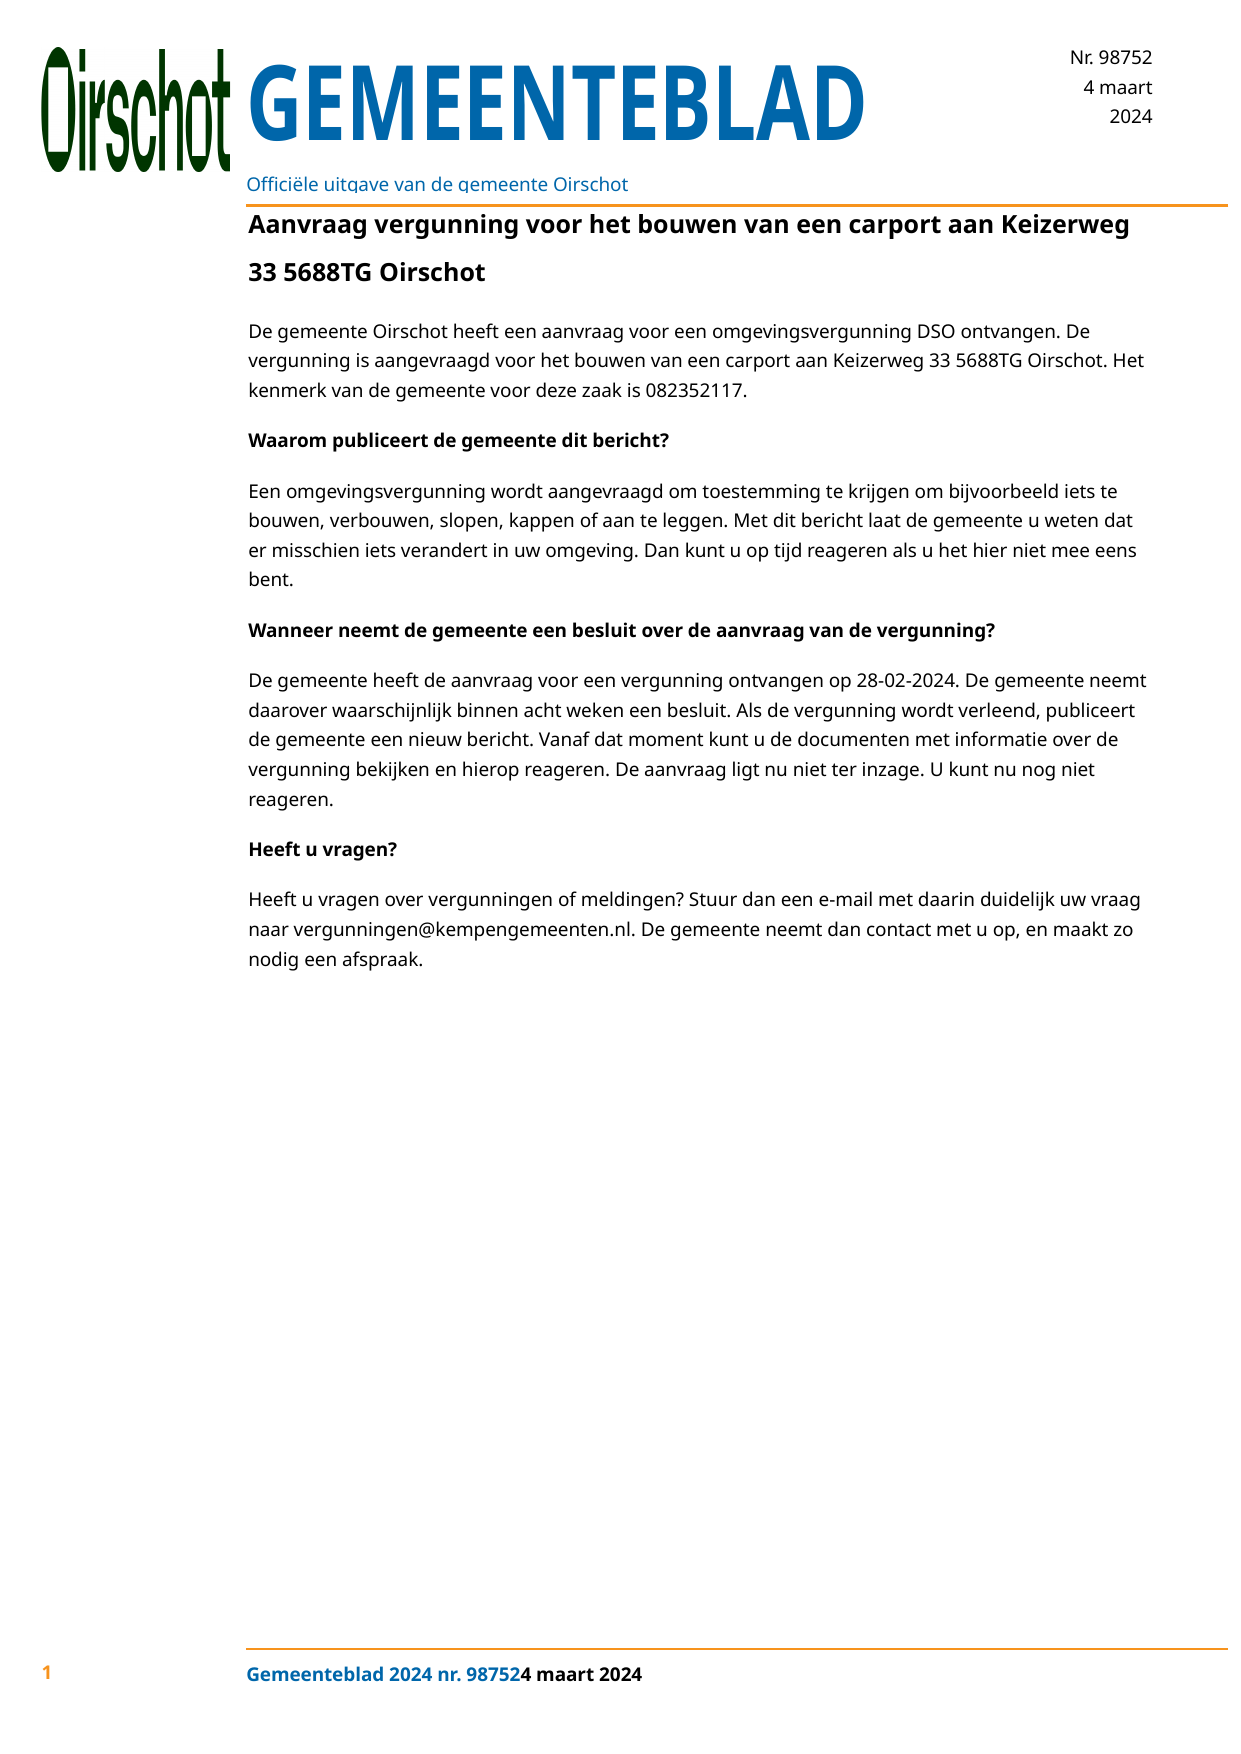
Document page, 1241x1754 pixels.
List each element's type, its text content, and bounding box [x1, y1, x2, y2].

text Wanneer neemt de gemeente een besluit over de aanvraag van de vergunning? [248, 617, 1152, 643]
text Een omgevingsvergunning wordt aangevraagd om toestemming te krijgen om bijvoorbeeld iets te bouwen, verbouwen, slopen, kappen of aan te leggen. Met dit bericht laat de gemeente u weten dat er misschien iets verandert in uw omgeving. Dan kunt u op tijd reageren als u het hier niet mee eens bent. [248, 478, 1152, 592]
text De gemeente heeft de aanvraag voor een vergunning ontvangen op 28-02-2024. De gemeente neemt daarover waarschijnlijk binnen acht weken een besluit. Als de vergunning wordt verleend, publiceert de gemeente een nieuw bericht. Vanaf dat moment kunt u de documenten met informatie over de vergunning bekijken en hierop reageren. De aanvraag ligt nu niet ter inzage. U kunt nu nog niet reageren. [248, 667, 1152, 812]
text Heeft u vragen over vergunningen of meldingen? Stuur dan een e-mail met daarin duidelijk uw vraag naar vergunningen@kempengemeenten.nl. De gemeente neemt dan contact met u op, en maakt zo nodig een afspraak. [248, 887, 1152, 972]
text Aanvraag vergunning voor het bouwen van een carport aan Keizerweg 33 5688TG Oirschot [248, 207, 1152, 288]
text De gemeente Oirschot heeft een aanvraag voor een omgevingsvergunning DSO ontvangen. De vergunning is aangevraagd voor het bouwen van een carport aan Keizerweg 33 5688TG Oirschot. Het kenmerk van de gemeente voor deze zaak is 082352117. [248, 318, 1152, 403]
text Waarom publiceert de gemeente dit bericht? [248, 427, 1152, 453]
text Heeft u vragen? [248, 836, 1152, 862]
picture [41, 47, 231, 172]
